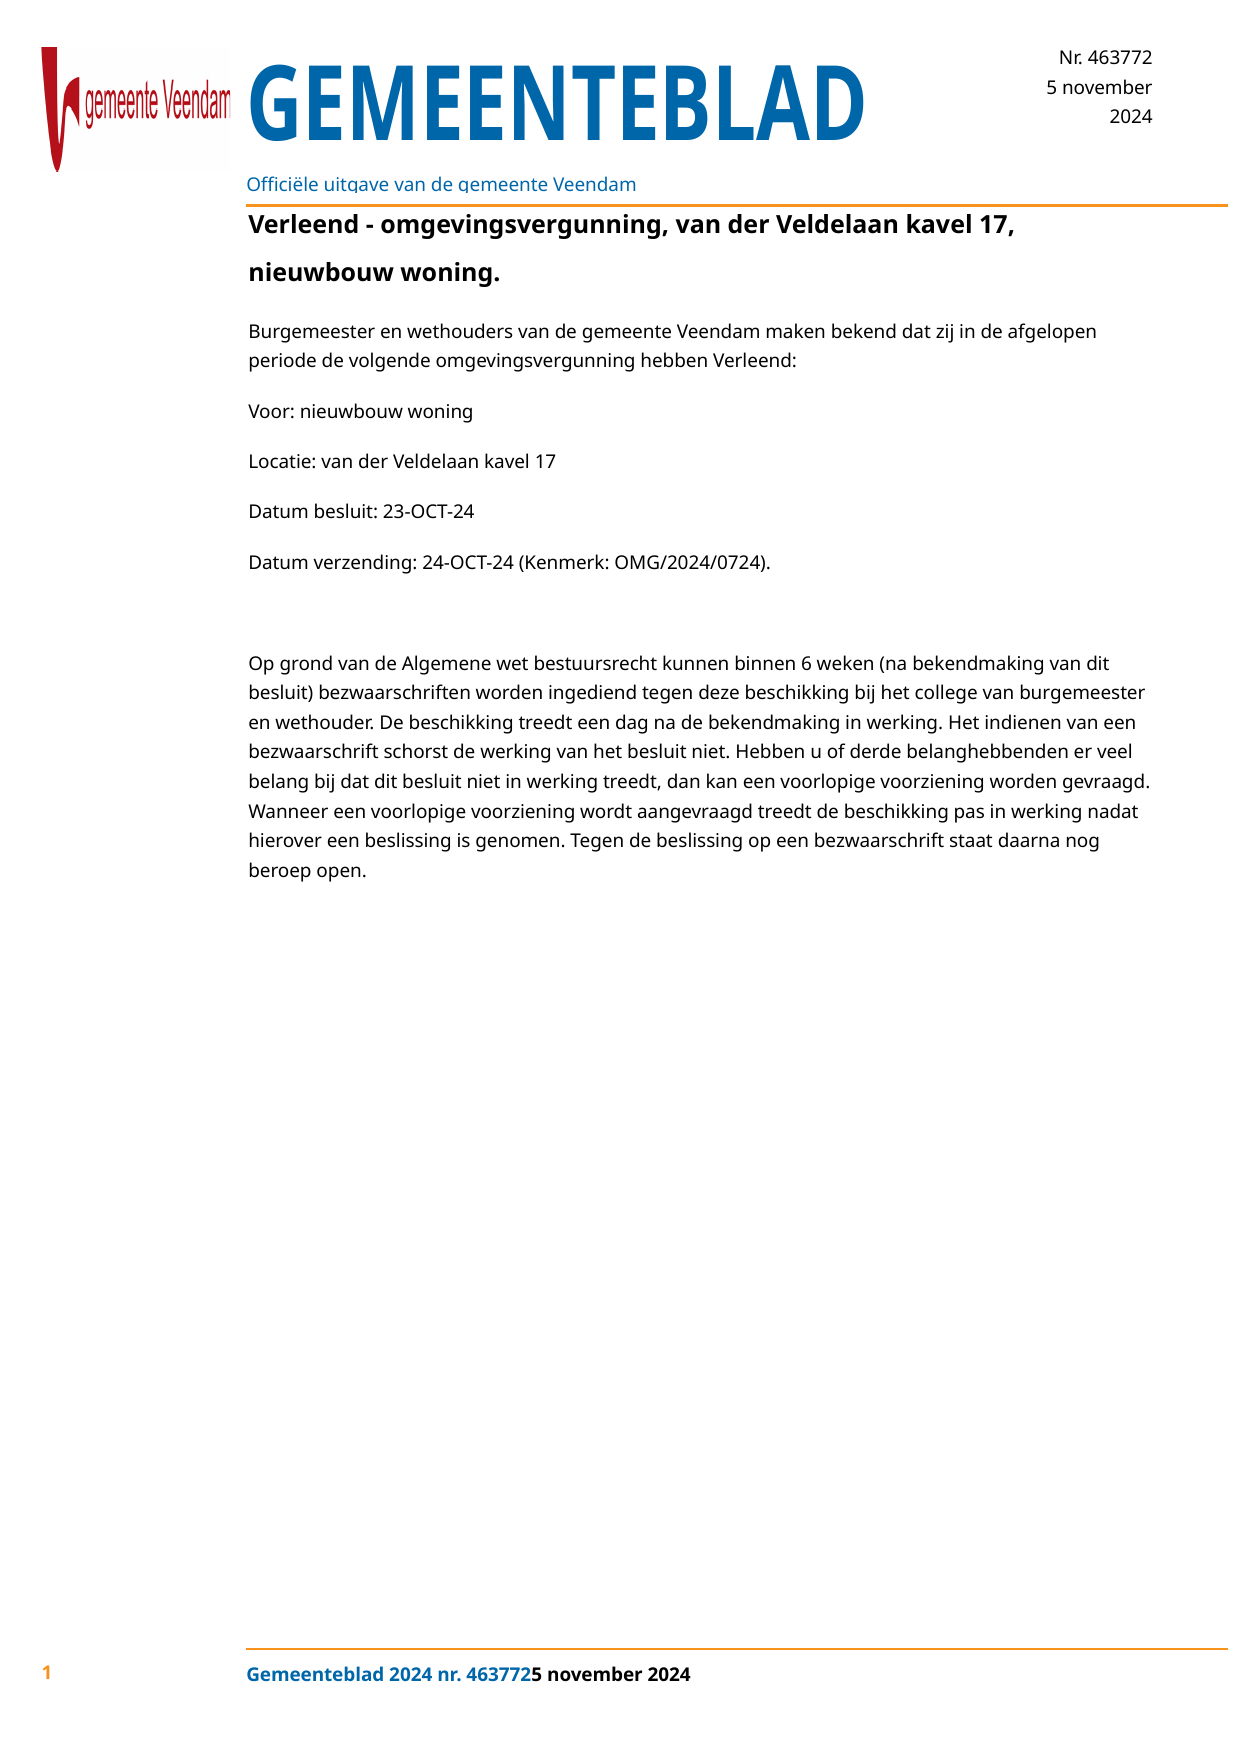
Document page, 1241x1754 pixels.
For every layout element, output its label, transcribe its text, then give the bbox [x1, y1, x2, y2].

text Voor: nieuwbouw woning [248, 398, 1152, 424]
text Datum besluit: 23-OCT-24 [248, 499, 1152, 524]
text Datum verzending: 24-OCT-24 (Kenmerk: OMG/2024/0724). [248, 549, 1152, 575]
text Locatie: van der Veldelaan kavel 17 [248, 448, 1152, 474]
picture [41, 47, 231, 172]
text Burgemeester en wethouders van de gemeente Veendam maken bekend dat zij in de afgelopen periode de volgende omgevingsvergunning hebben Verleend: [248, 318, 1152, 373]
text Op grond van de Algemene wet bestuursrecht kunnen binnen 6 weken (na bekendmaking van dit besluit) bezwaarschriften worden ingediend tegen deze beschikking bij het college van burgemeester en wethouder. De beschikking treedt een dag na de bekendmaking in werking. Het indienen van een bezwaarschrift schorst de werking van het besluit niet. Hebben u of derde belanghebbenden er veel belang bij dat dit besluit niet in werking treedt, dan kan een voorlopige voorziening worden gevraagd. Wanneer een voorlopige voorziening wordt aangevraagd treedt de beschikking pas in werking nadat hierover een beslissing is genomen. Tegen de beslissing op een bezwaarschrift staat daarna nog beroep open. [248, 650, 1152, 883]
text Verleend - omgevingsvergunning, van der Veldelaan kavel 17, nieuwbouw woning. [248, 207, 1152, 288]
